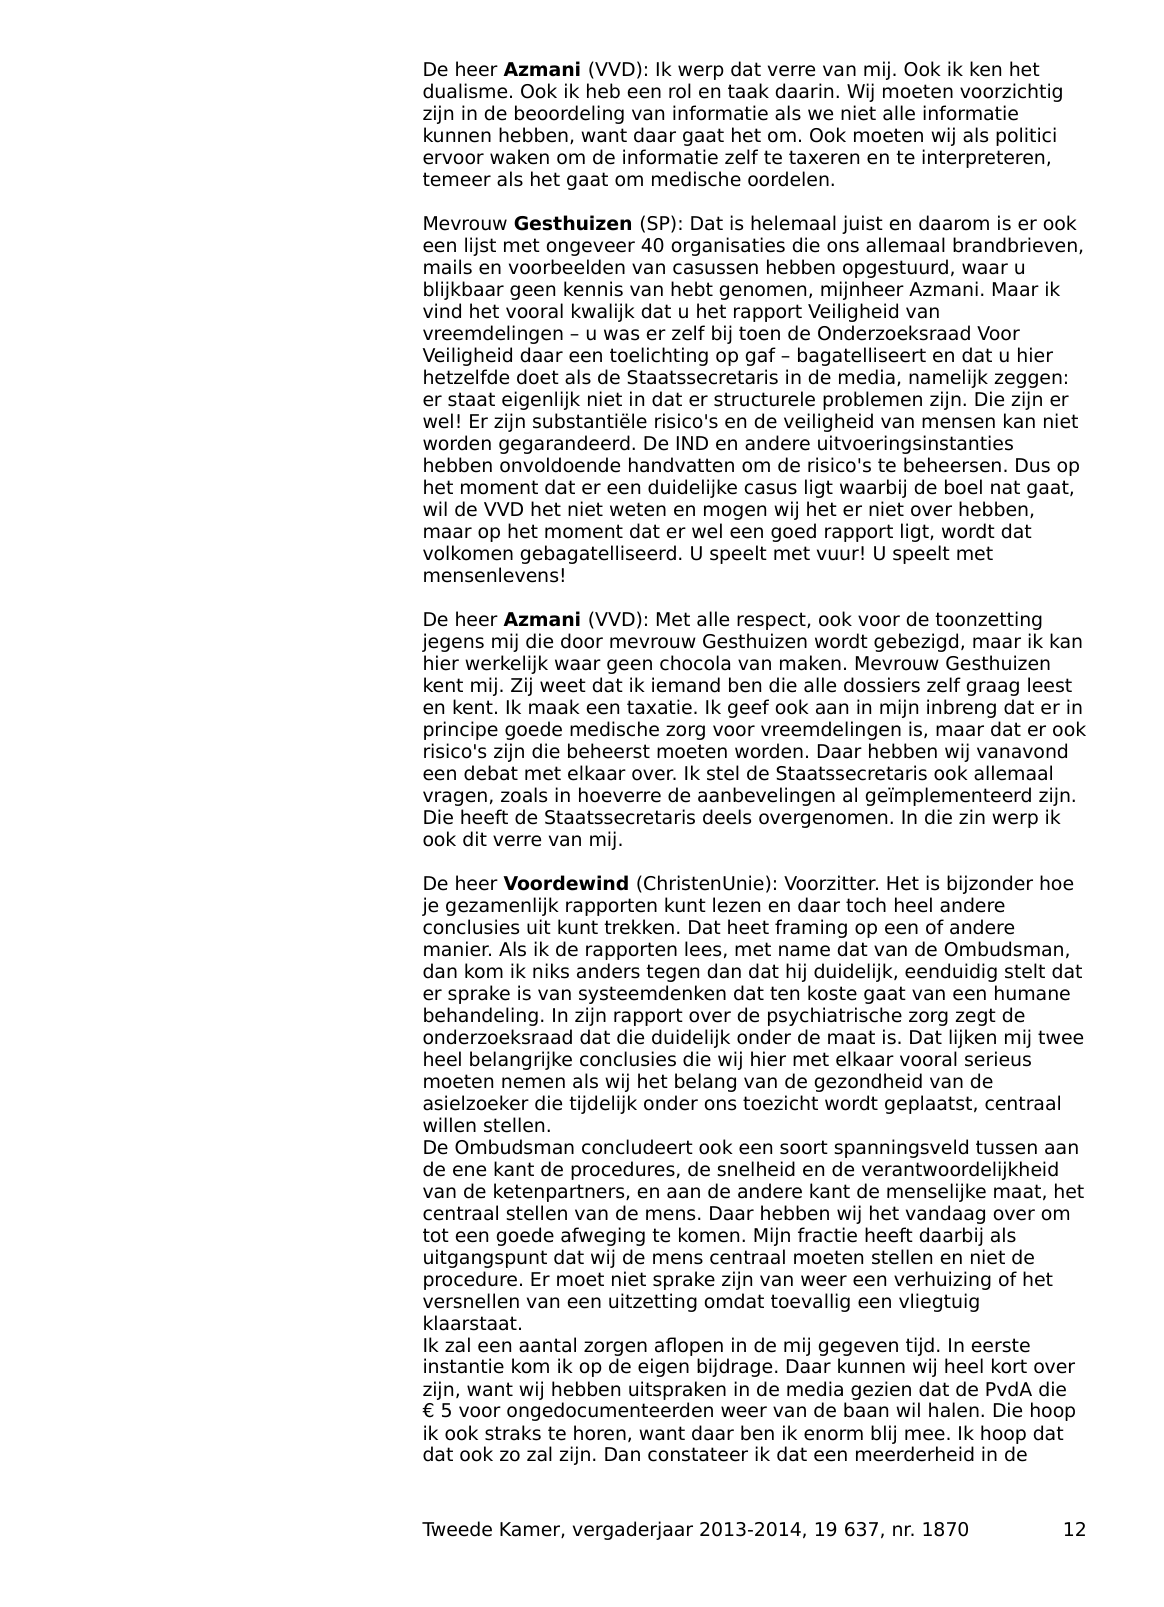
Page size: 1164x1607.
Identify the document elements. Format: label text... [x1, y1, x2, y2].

text Ik zal een aantal zorgen aflopen in de mij gegeven tijd. In eerste instantie kom ik op de eigen bijdrage. Daar kunnen wij heel kort over zijn, want wij hebben uitspraken in de media gezien dat de PvdA die € 5 voor ongedocumenteerden weer van de baan wil halen. Die hoop ik ook straks te horen, want daar ben ik enorm blij mee. Ik hoop dat dat ook zo zal zijn. Dan constateer ik dat een meerderheid in de [422, 1334, 1087, 1466]
text De heer Azmani (VVD): Ik werp dat verre van mij. Ook ik ken het dualisme. Ook ik heb een rol en taak daarin. Wij moeten voorzichtig zijn in de beoordeling van informatie als we niet alle informatie kunnen hebben, want daar gaat het om. Ook moeten wij als politici ervoor waken om de informatie zelf te taxeren en te interpreteren, temeer als het gaat om medische oordelen. [422, 59, 1087, 191]
text De heer Azmani (VVD): Met alle respect, ook voor de toonzetting jegens mij die door mevrouw Gesthuizen wordt gebezigd, maar ik kan hier werkelijk waar geen chocola van maken. Mevrouw Gesthuizen kent mij. Zij weet dat ik iemand ben die alle dossiers zelf graag leest en kent. Ik maak een taxatie. Ik geef ook aan in mijn inbreng dat er in principe goede medische zorg voor vreemdelingen is, maar dat er ook risico's zijn die beheerst moeten worden. Daar hebben wij vanavond een debat met elkaar over. Ik stel de Staatssecretaris ook allemaal vragen, zoals in hoeverre de aanbevelingen al geïmplementeerd zijn. Die heeft de Staatssecretaris deels overgenomen. In die zin werp ik ook dit verre van mij. [422, 609, 1087, 851]
text Mevrouw Gesthuizen (SP): Dat is helemaal juist en daarom is er ook een lijst met ongeveer 40 organisaties die ons allemaal brandbrieven, mails en voorbeelden van casussen hebben opgestuurd, waar u blijkbaar geen kennis van hebt genomen, mijnheer Azmani. Maar ik vind het vooral kwalijk dat u het rapport Veiligheid van vreemdelingen – u was er zelf bij toen de Onderzoeksraad Voor Veiligheid daar een toelichting op gaf – bagatelliseert en dat u hier hetzelfde doet als de Staatssecretaris in de media, namelijk zeggen: er staat eigenlijk niet in dat er structurele problemen zijn. Die zijn er wel! Er zijn substantiële risico's en de veiligheid van mensen kan niet worden gegarandeerd. De IND en andere uitvoeringsinstanties hebben onvoldoende handvatten om de risico's te beheersen. Dus op het moment dat er een duidelijke casus ligt waarbij de boel nat gaat, wil de VVD het niet weten en mogen wij het er niet over hebben, maar op het moment dat er wel een goed rapport ligt, wordt dat volkomen gebagatelliseerd. U speelt met vuur! U speelt met mensenlevens! [422, 213, 1087, 587]
text De Ombudsman concludeert ook een soort spanningsveld tussen aan de ene kant de procedures, de snelheid en de verantwoordelijkheid van de ketenpartners, en aan de andere kant de menselijke maat, het centraal stellen van de mens. Daar hebben wij het vandaag over om tot een goede afweging te komen. Mijn fractie heeft daarbij als uitgangspunt dat wij de mens centraal moeten stellen en niet de procedure. Er moet niet sprake zijn van weer een verhuizing of het versnellen van een uitzetting omdat toevallig een vliegtuig klaarstaat. [422, 1137, 1087, 1334]
text De heer Voordewind (ChristenUnie): Voorzitter. Het is bijzonder hoe je gezamenlijk rapporten kunt lezen en daar toch heel andere conclusies uit kunt trekken. Dat heet framing op een of andere manier. Als ik de rapporten lees, met name dat van de Ombudsman, dan kom ik niks anders tegen dan dat hij duidelijk, eenduidig stelt dat er sprake is van systeemdenken dat ten koste gaat van een humane behandeling. In zijn rapport over de psychiatrische zorg zegt de onderzoeksraad dat die duidelijk onder de maat is. Dat lijken mij twee heel belangrijke conclusies die wij hier met elkaar vooral serieus moeten nemen als wij het belang van de gezondheid van de asielzoeker die tijdelijk onder ons toezicht wordt geplaatst, centraal willen stellen. [422, 873, 1087, 1137]
